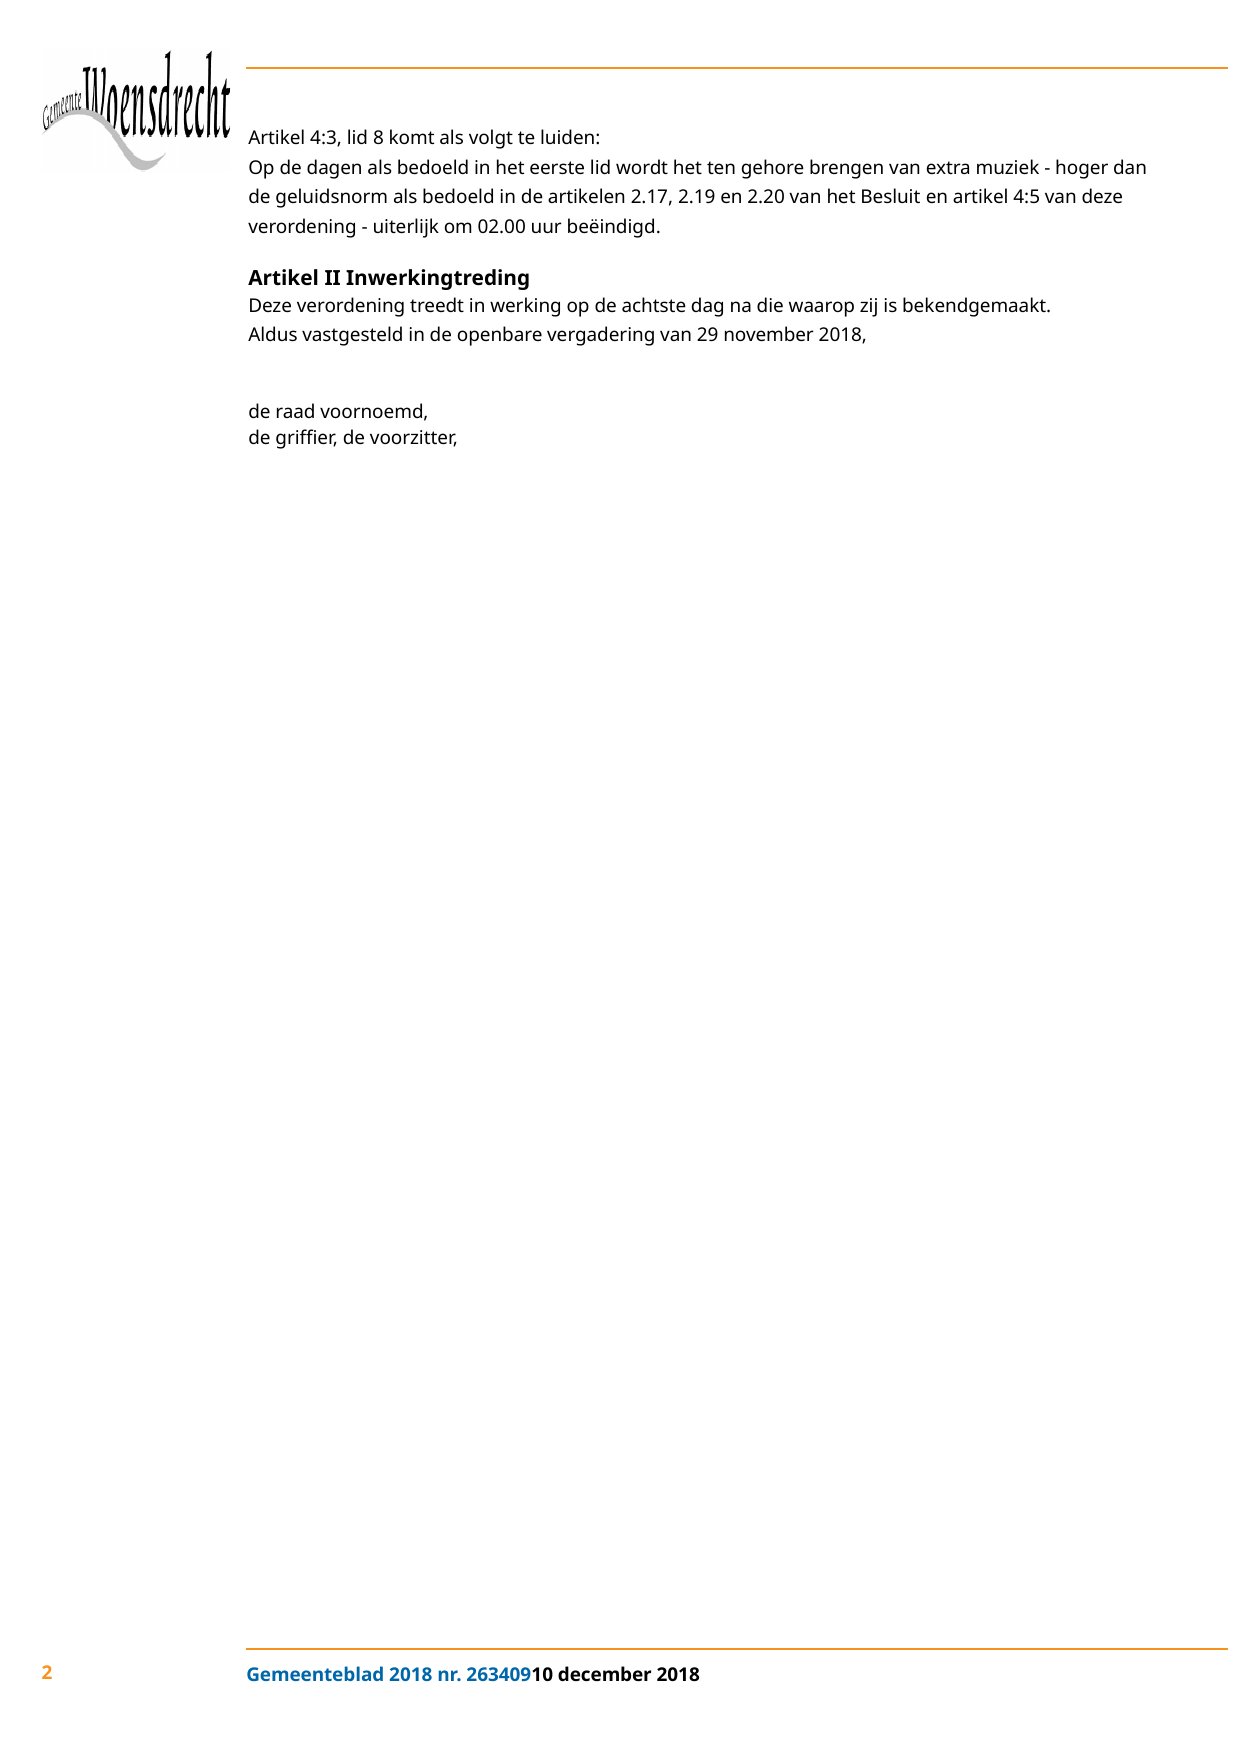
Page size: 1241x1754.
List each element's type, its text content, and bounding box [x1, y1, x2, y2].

picture [41, 47, 231, 172]
text Artikel II Inwerkingtreding [248, 263, 1152, 292]
text de raad voornoemd, [248, 399, 1152, 424]
text de griffier, de voorzitter, [248, 424, 1152, 450]
text Op de dagen als bedoeld in het eerste lid wordt het ten gehore brengen van extra muziek - hoger dan de geluidsnorm als bedoeld in de artikelen 2.17, 2.19 en 2.20 van het Besluit en artikel 4:5 van deze verordening - uiterlijk om 02.00 uur beëindigd. [248, 154, 1152, 239]
text Aldus vastgesteld in de openbare vergadering van 29 november 2018, [248, 322, 1152, 347]
text Deze verordening treedt in werking op de achtste dag na die waarop zij is bekendgemaakt. [248, 292, 1152, 318]
text Artikel 4:3, lid 8 komt als volgt te luiden: [248, 124, 1152, 150]
